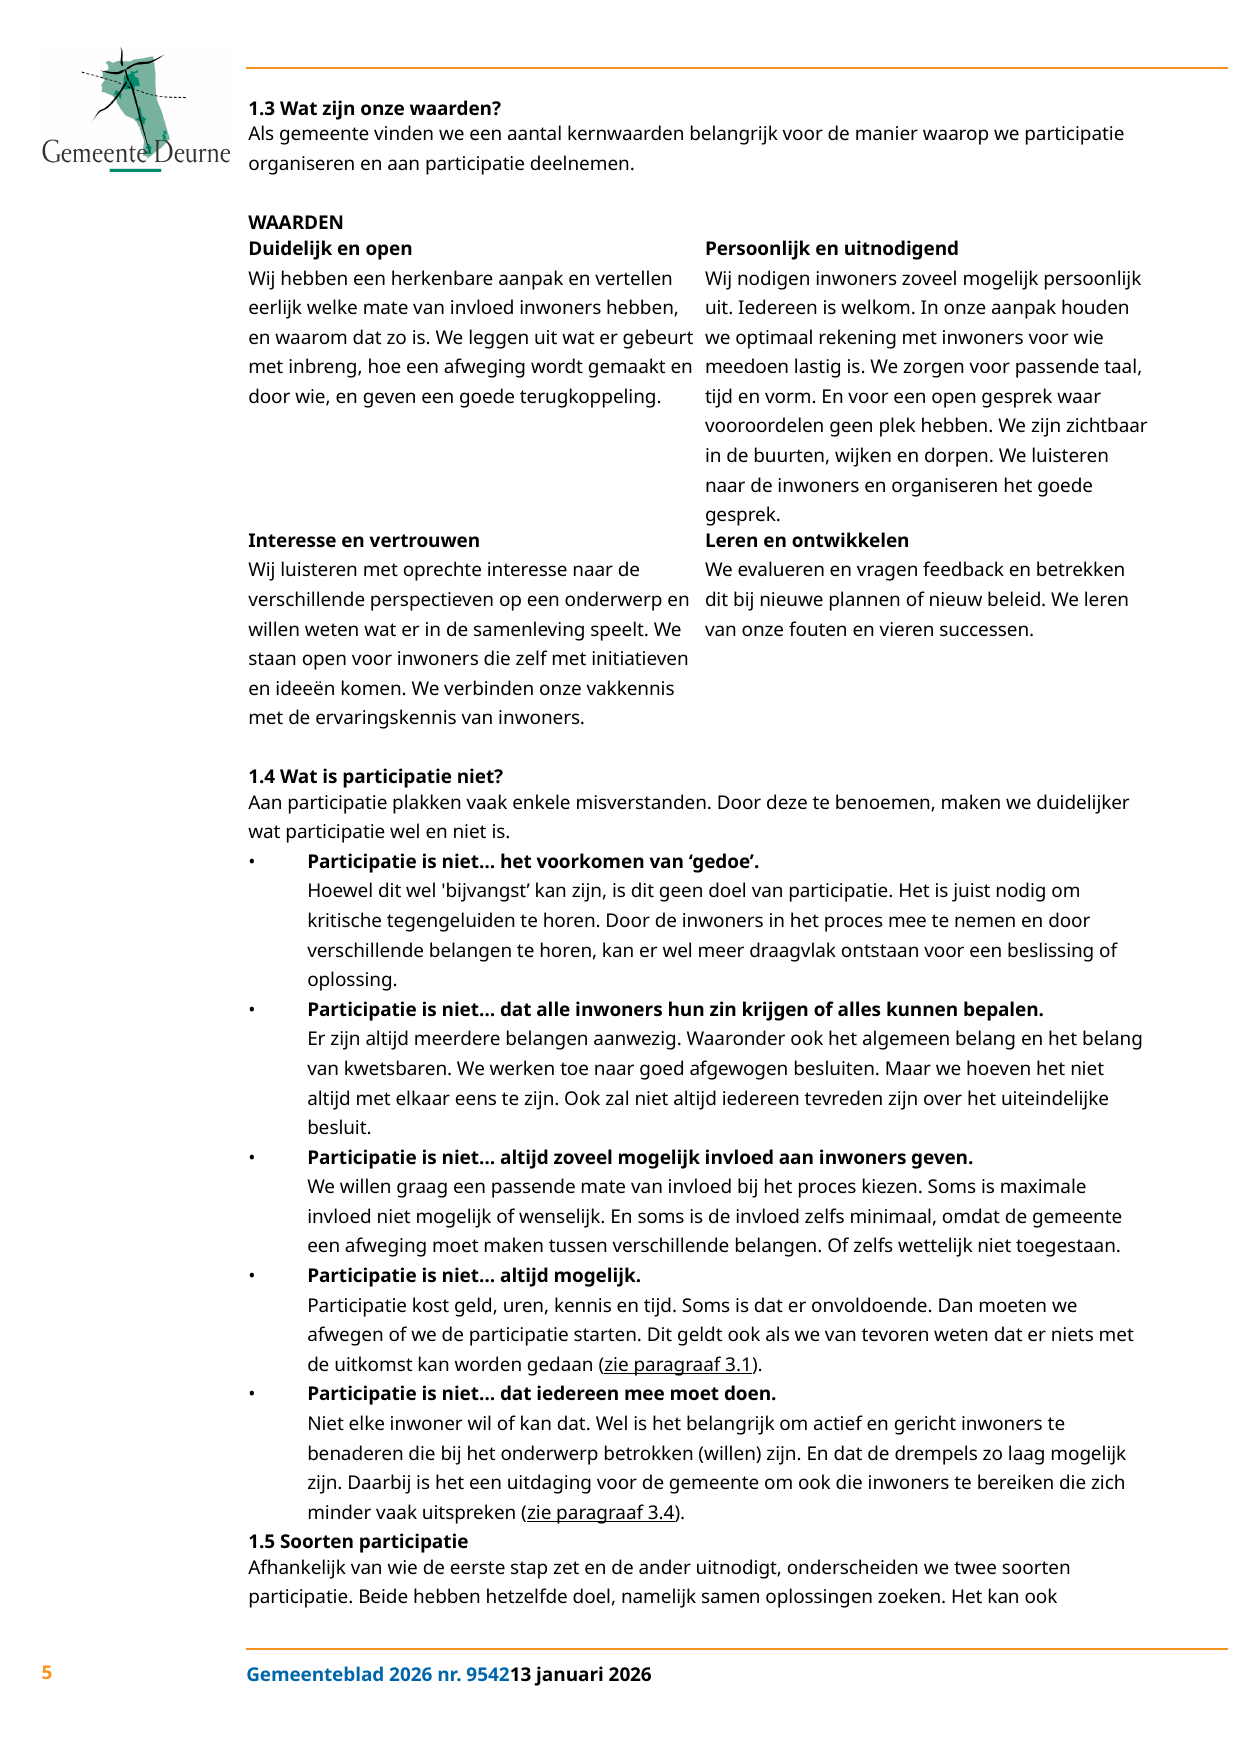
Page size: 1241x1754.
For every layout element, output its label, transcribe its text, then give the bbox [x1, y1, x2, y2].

list Participatie kost geld, uren, kennis en tijd. Soms is dat er onvoldoende. Dan moeten we afwegen of we de participatie starten. Dit geldt ook als we van tevoren weten dat er niets met de uitkomst kan worden gedaan (zie paragraaf 3.1). [248, 1292, 1152, 1377]
list Participatie is niet… altijd zoveel mogelijk invloed aan inwoners geven. [248, 1144, 1152, 1169]
picture [41, 47, 231, 172]
text Als gemeente vinden we een aantal kernwaarden belangrijk voor de manier waarop we participatie organiseren en aan participatie deelnemen. [248, 121, 1152, 176]
list Participatie is niet… dat alle inwoners hun zin krijgen of alles kunnen bepalen. [248, 996, 1152, 1022]
list Participatie is niet… dat iedereen mee moet doen. [248, 1381, 1152, 1406]
text Afhankelijk van wie de eerste stap zet en de ander uitnodigt, onderscheiden we twee soorten participatie. Beide hebben hetzelfde doel, namelijk samen oplossingen zoeken. Het kan ook [248, 1554, 1152, 1609]
list We willen graag een passende mate van invloed bij het proces kiezen. Soms is maximale invloed niet mogelijk of wenselijk. En soms is de invloed zelfs minimaal, omdat de gemeente een afweging moet maken tussen verschillende belangen. Of zelfs wettelijk niet toegestaan. [248, 1173, 1152, 1258]
list Niet elke inwoner wil of kan dat. Wel is het belangrijk om actief en gericht inwoners te benaderen die bij het onderwerp betrokken (willen) zijn. En dat de drempels zo laag mogelijk zijn. Daarbij is het een uitdaging voor de gemeente om ook die inwoners te bereiken die zich minder vaak uitspreken (zie paragraaf 3.4). [248, 1410, 1152, 1524]
text 1.5 Soorten participatie [248, 1528, 1152, 1554]
table_cell Duidelijk en open Wij hebben een herkenbare aanpak en vertellen eerlijk welke mate van invloed inwoners hebben, en waarom dat zo is. We leggen uit wat er gebeurt met inbreng, hoe een afweging wordt gemaakt en door wie, en geven een goede terugkoppeling. [248, 235, 705, 527]
table_cell Leren en ontwikkelen We evalueren en vragen feedback en betrekken dit bij nieuwe plannen of nieuw beleid. We leren van onze fouten en vieren successen. [705, 527, 1152, 730]
text Aan participatie plakken vaak enkele misverstanden. Door deze te benoemen, maken we duidelijker wat participatie wel en niet is. [248, 789, 1152, 844]
text 1.4 Wat is participatie niet? [248, 763, 1152, 789]
table_cell Interesse en vertrouwen Wij luisteren met oprechte interesse naar de verschillende perspectieven op een onderwerp en willen weten wat er in de samenleving speelt. We staan open voor inwoners die zelf met initiatieven en ideeën komen. We verbinden onze vakkennis met de ervaringskennis van inwoners. [248, 527, 705, 730]
table_header WAARDEN [248, 209, 1152, 235]
list Hoewel dit wel 'bijvangst’ kan zijn, is dit geen doel van participatie. Het is juist nodig om kritische tegengeluiden te horen. Door de inwoners in het proces mee te nemen en door verschillende belangen te horen, kan er wel meer draagvlak ontstaan voor een beslissing of oplossing. [248, 878, 1152, 992]
list Participatie is niet… het voorkomen van ‘gedoe’. [248, 848, 1152, 874]
table_cell Persoonlijk en uitnodigend Wij nodigen inwoners zoveel mogelijk persoonlijk uit. Iedereen is welkom. In onze aanpak houden we optimaal rekening met inwoners voor wie meedoen lastig is. We zorgen voor passende taal, tijd en vorm. En voor een open gesprek waar vooroordelen geen plek hebben. We zijn zichtbaar in de buurten, wijken en dorpen. We luisteren naar de inwoners en organiseren het goede gesprek. [705, 235, 1152, 527]
list Participatie is niet… altijd mogelijk. [248, 1262, 1152, 1288]
list Er zijn altijd meerdere belangen aanwezig. Waaronder ook het algemeen belang en het belang van kwetsbaren. We werken toe naar goed afgewogen besluiten. Maar we hoeven het niet altijd met elkaar eens te zijn. Ook zal niet altijd iedereen tevreden zijn over het uiteindelijke besluit. [248, 1026, 1152, 1140]
text 1.3 Wat zijn onze waarden? [248, 95, 1152, 121]
